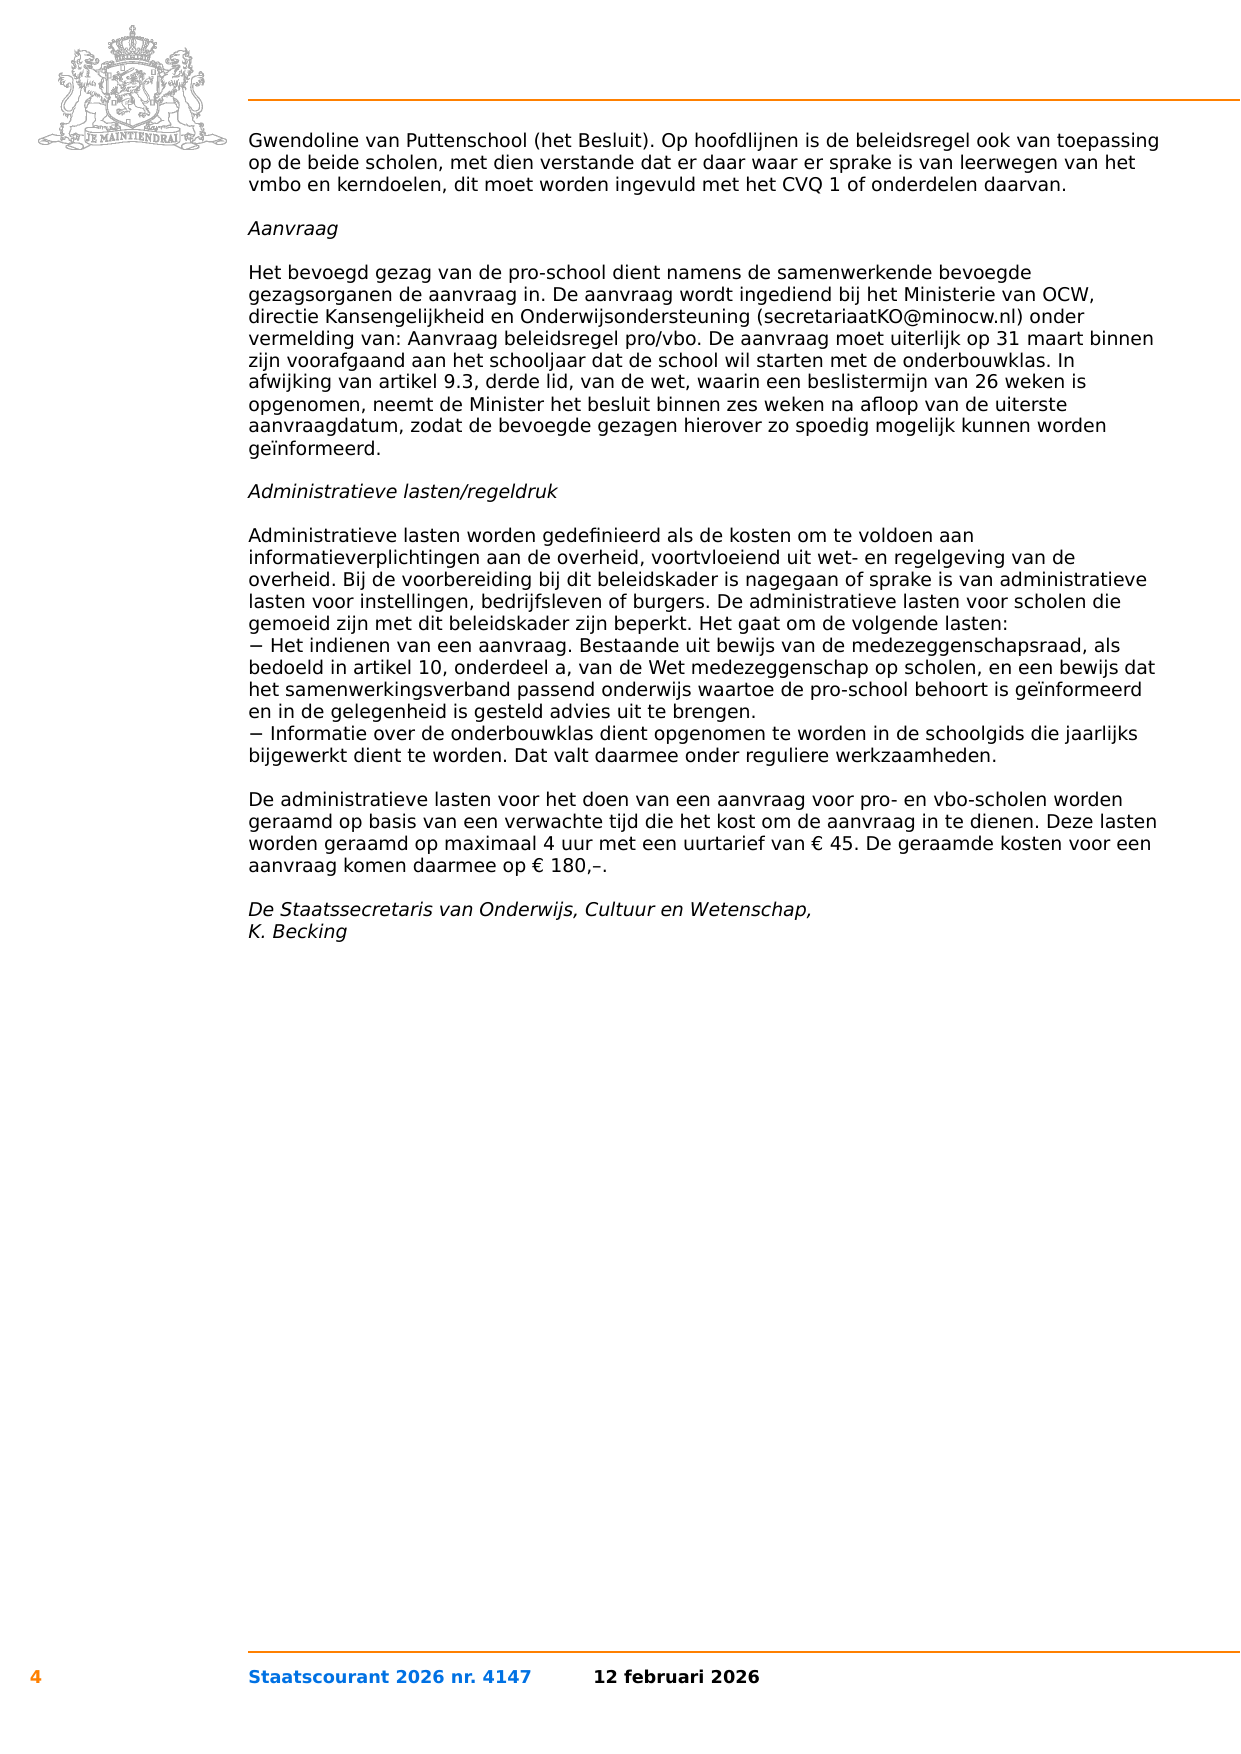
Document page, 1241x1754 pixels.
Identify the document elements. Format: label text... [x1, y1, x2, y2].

text Gwendoline van Puttenschool (het Besluit). Op hoofdlijnen is de beleidsregel ook van toepassing op de beide scholen, met dien verstande dat er daar waar er sprake is van leerwegen van het vmbo en kerndoelen, dit moet worden ingevuld met het CVQ 1 of onderdelen daarvan. [248, 130, 1163, 196]
picture [38, 25, 227, 150]
text − Het indienen van een aanvraag. Bestaande uit bewijs van de medezeggenschapsraad, als bedoeld in artikel 10, onderdeel a, van de Wet medezeggenschap op scholen, en een bewijs dat het samenwerkingsverband passend onderwijs waartoe de pro-school behoort is geïnformeerd en in de gelegenheid is gesteld advies uit te brengen. [248, 635, 1163, 723]
text Het bevoegd gezag van de pro-school dient namens de samenwerkende bevoegde gezagsorganen de aanvraag in. De aanvraag wordt ingediend bij het Ministerie van OCW, directie Kansengelijkheid en Onderwijsondersteuning (secretariaatKO@minocw.nl) onder vermelding van: Aanvraag beleidsregel pro/vbo. De aanvraag moet uiterlijk op 31 maart binnen zijn voorafgaand aan het schooljaar dat de school wil starten met de onderbouwklas. In afwijking van artikel 9.3, derde lid, van de wet, waarin een beslistermijn van 26 weken is opgenomen, neemt de Minister het besluit binnen zes weken na afloop van de uiterste aanvraagdatum, zodat de bevoegde gezagen hierover zo spoedig mogelijk kunnen worden geïnformeerd. [248, 262, 1163, 459]
text − Informatie over de onderbouwklas dient opgenomen te worden in de schoolgids die jaarlijks bijgewerkt dient te worden. Dat valt daarmee onder reguliere werkzaamheden. [248, 723, 1163, 767]
text De Staatssecretaris van Onderwijs, Cultuur en Wetenschap, K. Becking [248, 898, 1163, 942]
text De administratieve lasten voor het doen van een aanvraag voor pro- en vbo-scholen worden geraamd op basis van een verwachte tijd die het kost om de aanvraag in te dienen. Deze lasten worden geraamd op maximaal 4 uur met een uurtarief van € 45. De geraamde kosten voor een aanvraag komen daarmee op € 180,–. [248, 789, 1163, 877]
subtitle Administratieve lasten/regeldruk [248, 481, 1163, 503]
text Administratieve lasten worden gedefinieerd als de kosten om te voldoen aan informatieverplichtingen aan de overheid, voortvloeiend uit wet- en regelgeving van de overheid. Bij de voorbereiding bij dit beleidskader is nagegaan of sprake is van administratieve lasten voor instellingen, bedrijfsleven of burgers. De administratieve lasten voor scholen die gemoeid zijn met dit beleidskader zijn beperkt. Het gaat om de volgende lasten: [248, 525, 1163, 635]
subtitle Aanvraag [248, 218, 1163, 240]
